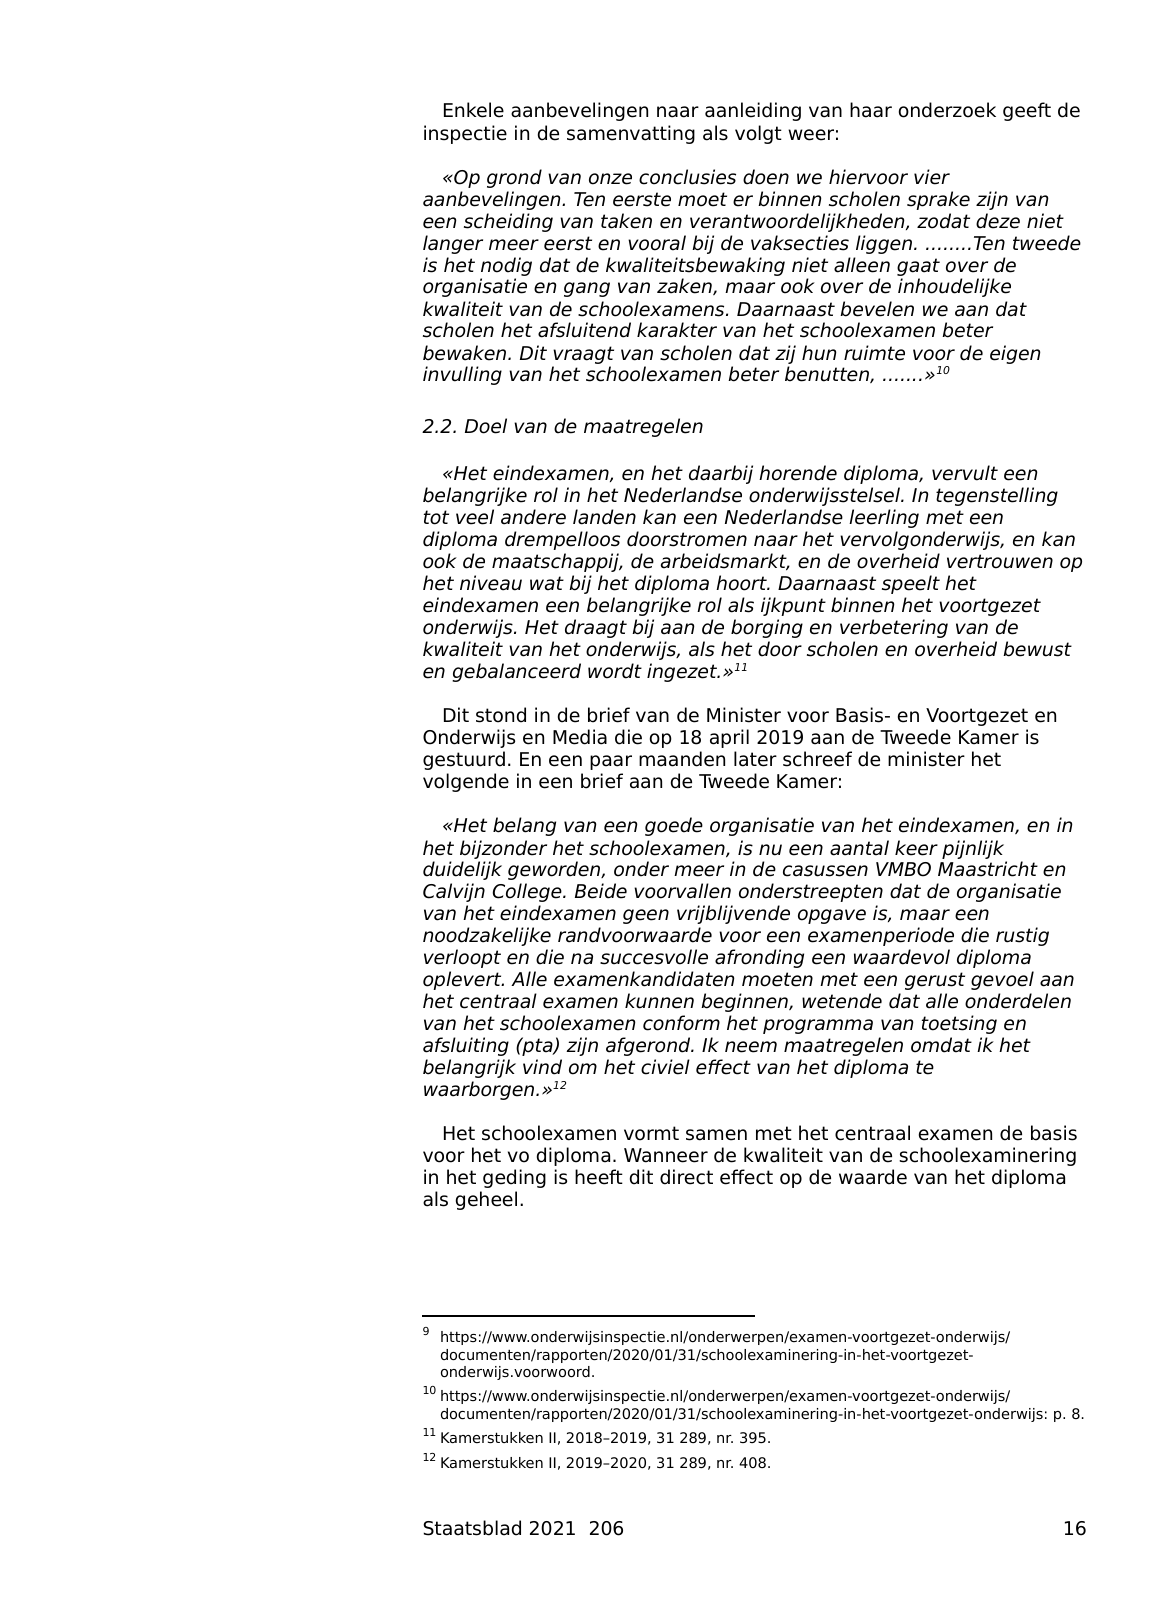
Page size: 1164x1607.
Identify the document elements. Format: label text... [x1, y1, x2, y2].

text Het schoolexamen vormt samen met het centraal examen de basis voor het vo diploma. Wanneer de kwaliteit van de schoolexaminering in het geding is heeft dit direct effect op de waarde van het diploma als geheel. [422, 1123, 1087, 1211]
text Dit stond in de brief van de Minister voor Basis- en Voortgezet en Onderwijs en Media die op 18 april 2019 aan de Tweede Kamer is gestuurd. En een paar maanden later schreef de minister het volgende in een brief aan de Tweede Kamer: [422, 705, 1087, 793]
text «Het belang van een goede organisatie van het eindexamen, en in het bijzonder het schoolexamen, is nu een aantal keer pijnlijk duidelijk geworden, onder meer in de casussen VMBO Maastricht en Calvijn College. Beide voorvallen onderstreepten dat de organisatie van het eindexamen geen vrijblijvende opgave is, maar een noodzakelijke randvoorwaarde voor een examenperiode die rustig verloopt en die na succesvolle afronding een waardevol diploma oplevert. Alle examenkandidaten moeten met een gerust gevoel aan het centraal examen kunnen beginnen, wetende dat alle onderdelen van het schoolexamen conform het programma van toetsing en afsluiting (pta) zijn afgerond. Ik neem maatregelen omdat ik het belangrijk vind om het civiel effect van het diploma te waarborgen.» [422, 815, 1087, 1101]
text Kamerstukken II, 2018–2019, 31 289, nr. 395. [422, 1426, 1087, 1448]
text https://www.onderwijsinspectie.nl/onderwerpen/examen-voortgezet-onderwijs/documenten/rapporten/2020/01/31/schoolexaminering-in-het-voortgezet-onderwijs.voorwoord. [422, 1325, 1087, 1381]
text https://www.onderwijsinspectie.nl/onderwerpen/examen-voortgezet-onderwijs/documenten/rapporten/2020/01/31/schoolexaminering-in-het-voortgezet-onderwijs: p. 8. [422, 1384, 1087, 1423]
text Kamerstukken II, 2019–2020, 31 289, nr. 408. [422, 1451, 1087, 1473]
text «Het eindexamen, en het daarbij horende diploma, vervult een belangrijke rol in het Nederlandse onderwijsstelsel. In tegenstelling tot veel andere landen kan een Nederlandse leerling met een diploma drempelloos doorstromen naar het vervolgonderwijs, en kan ook de maatschappij, de arbeidsmarkt, en de overheid vertrouwen op het niveau wat bij het diploma hoort. Daarnaast speelt het eindexamen een belangrijke rol als ijkpunt binnen het voortgezet onderwijs. Het draagt bij aan de borging en verbetering van de kwaliteit van het onderwijs, als het door scholen en overheid bewust en gebalanceerd wordt ingezet.» [422, 463, 1087, 683]
text Enkele aanbevelingen naar aanleiding van haar onderzoek geeft de inspectie in de samenvatting als volgt weer: [422, 100, 1087, 144]
subtitle 2.2. Doel van de maatregelen [422, 416, 1087, 438]
text «Op grond van onze conclusies doen we hiervoor vier aanbevelingen. Ten eerste moet er binnen scholen sprake zijn van een scheiding van taken en verantwoordelijkheden, zodat deze niet langer meer eerst en vooral bij de vaksecties liggen. ........Ten tweede is het nodig dat de kwaliteitsbewaking niet alleen gaat over de organisatie en gang van zaken, maar ook over de inhoudelijke kwaliteit van de schoolexamens. Daarnaast bevelen we aan dat scholen het afsluitend karakter van het schoolexamen beter bewaken. Dit vraagt van scholen dat zij hun ruimte voor de eigen invulling van het schoolexamen beter benutten, .......» [422, 167, 1087, 386]
